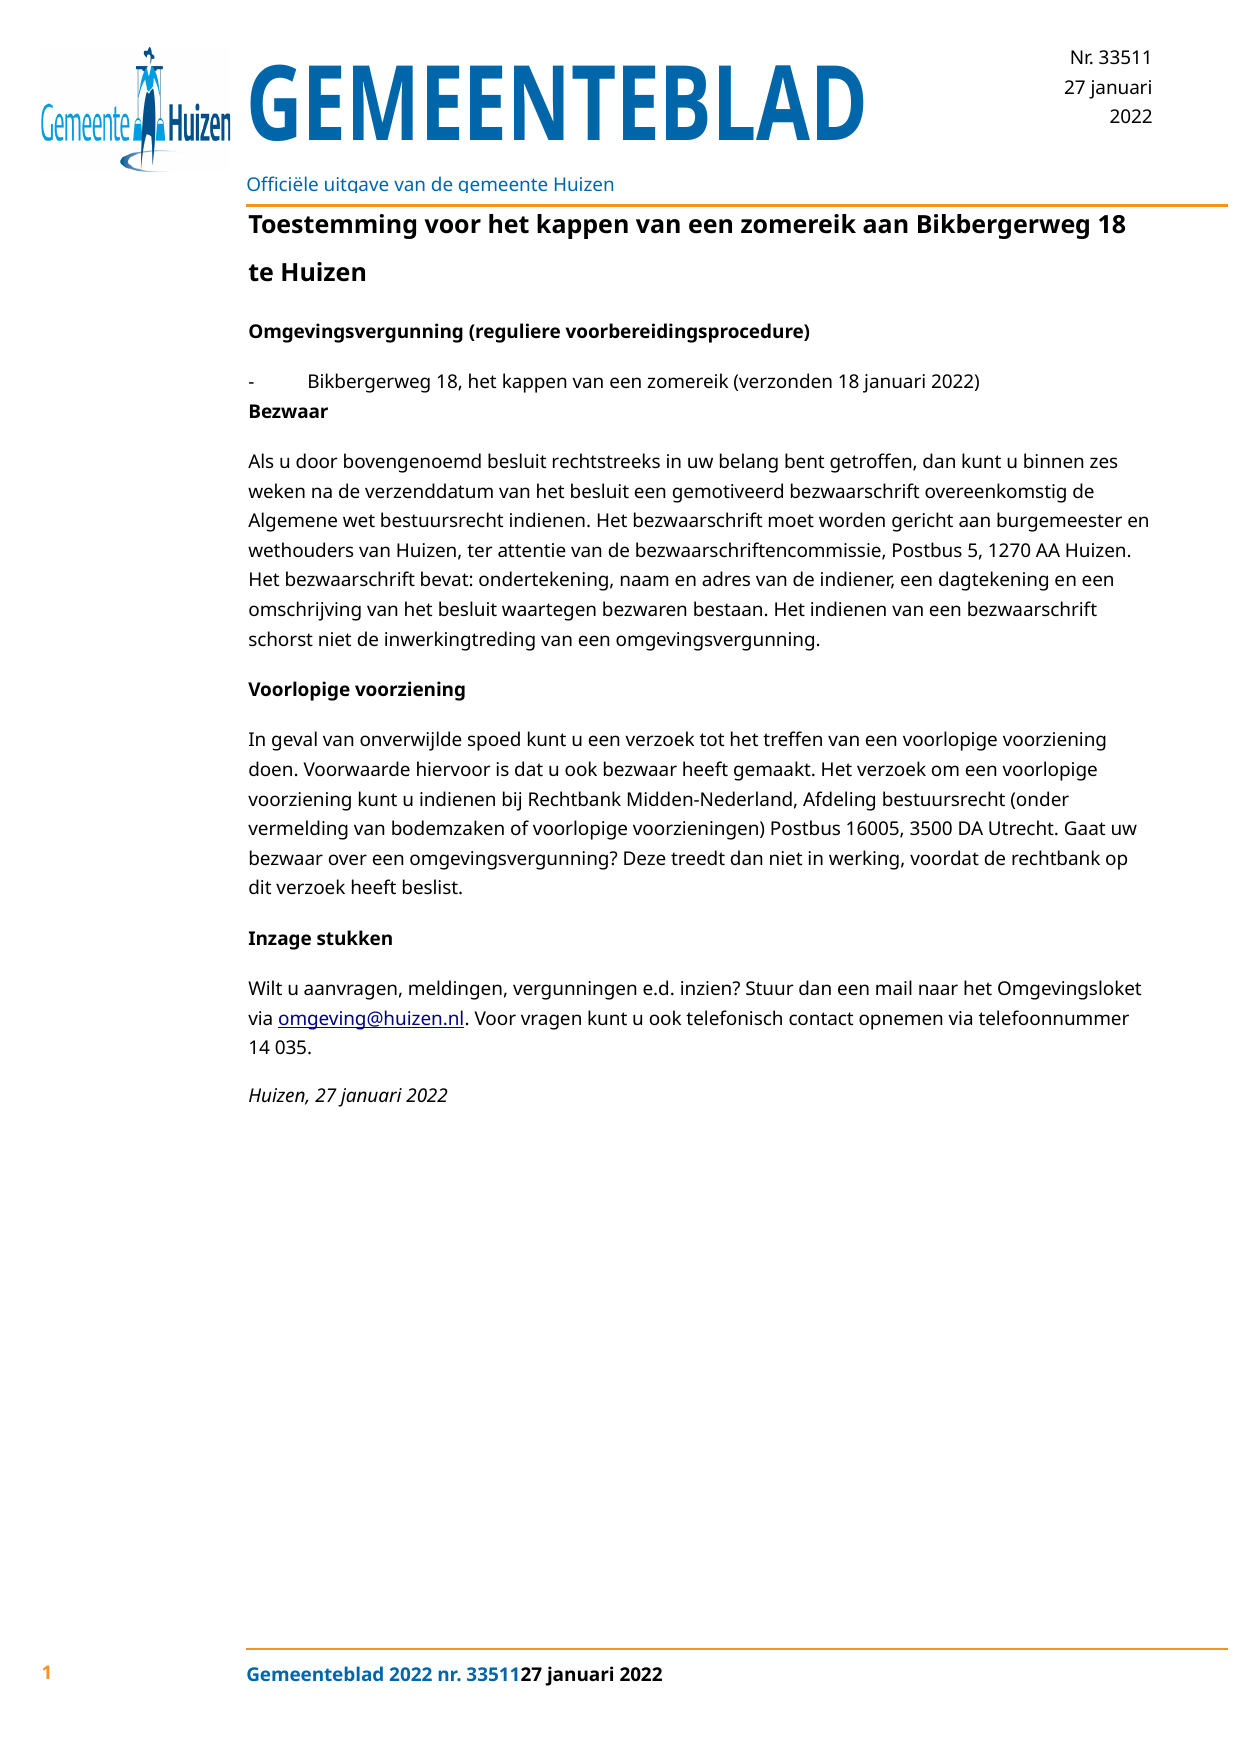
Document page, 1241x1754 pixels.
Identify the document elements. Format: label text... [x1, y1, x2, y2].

text Inzage stukken [248, 925, 1152, 951]
list Bikbergerweg 18, het kappen van een zomereik (verzonden 18 januari 2022) [248, 368, 1152, 394]
text Voorlopige voorziening [248, 676, 1152, 702]
text Toestemming voor het kappen van een zomereik aan Bikbergerweg 18 te Huizen [248, 207, 1152, 288]
text In geval van onverwijlde spoed kunt u een verzoek tot het treffen van een voorlopige voorziening doen. Voorwaarde hiervoor is dat u ook bezwaar heeft gemaakt. Het verzoek om een voorlopige voorziening kunt u indienen bij Rechtbank Midden-Nederland, Afdeling bestuursrecht (onder vermelding van bodemzaken of voorlopige voorzieningen) Postbus 16005, 3500 DA Utrecht. Gaat uw bezwaar over een omgevingsvergunning? Deze treedt dan niet in werking, voordat de rechtbank op dit verzoek heeft beslist. [248, 727, 1152, 900]
picture [41, 47, 231, 172]
text Wilt u aanvragen, meldingen, vergunningen e.d. inzien? Stuur dan een mail naar het Omgevingsloket via omgeving@huizen.nl. Voor vragen kunt u ook telefonisch contact opnemen via telefoonnummer 14 035. [248, 975, 1152, 1060]
text Bezwaar [248, 398, 1152, 424]
text Omgevingsvergunning (reguliere voorbereidingsprocedure) [248, 318, 1152, 344]
text Huizen, 27 januari 2022 [248, 1082, 1152, 1108]
text Als u door bovengenoemd besluit rechtstreeks in uw belang bent getroffen, dan kunt u binnen zes weken na de verzenddatum van het besluit een gemotiveerd bezwaarschrift overeenkomstig de Algemene wet bestuursrecht indienen. Het bezwaarschrift moet worden gericht aan burgemeester en wethouders van Huizen, ter attentie van de bezwaarschriftencommissie, Postbus 5, 1270 AA Huizen. Het bezwaarschrift bevat: ondertekening, naam en adres van de indiener, een dagtekening en een omschrijving van het besluit waartegen bezwaren bestaan. Het indienen van een bezwaarschrift schorst niet de inwerkingtreding van een omgevingsvergunning. [248, 448, 1152, 652]
